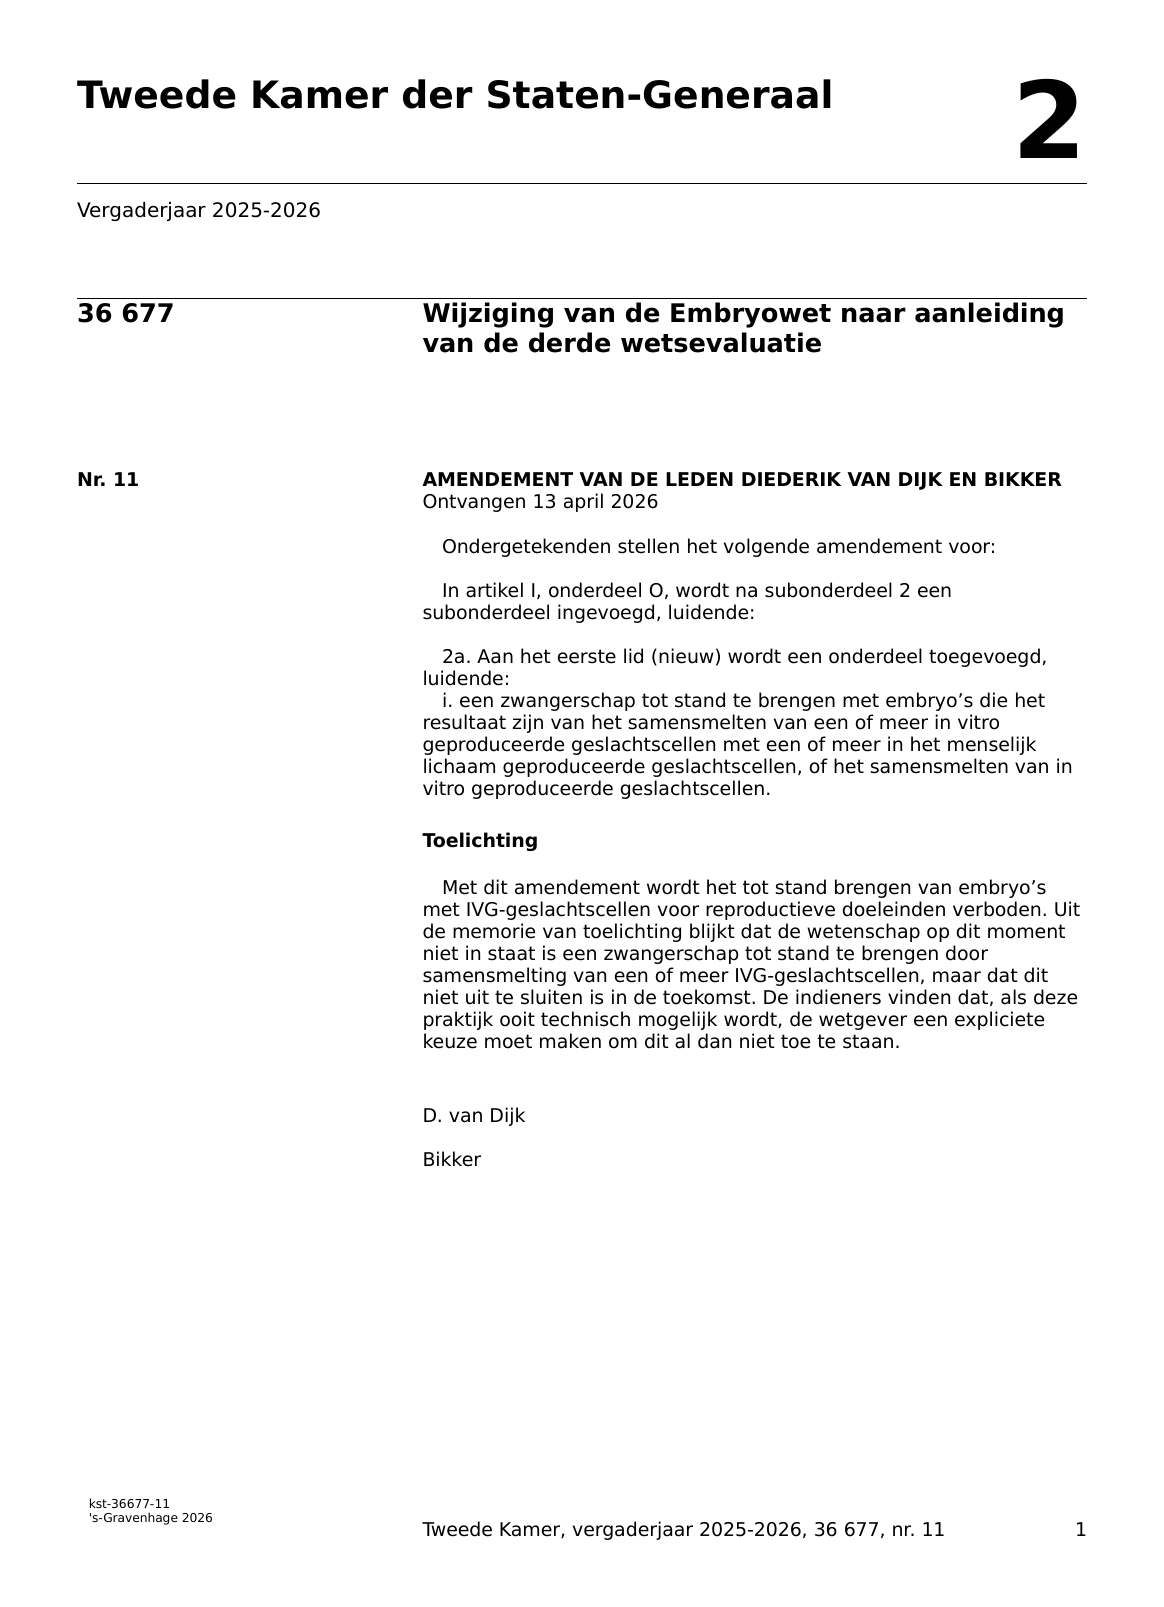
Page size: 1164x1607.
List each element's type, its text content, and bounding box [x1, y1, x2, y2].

text i. een zwangerschap tot stand te brengen met embryo’s die het resultaat zijn van het samensmelten van een of meer in vitro geproduceerde geslachtscellen met een of meer in het menselijk lichaam geproduceerde geslachtscellen, of het samensmelten van in vitro geproduceerde geslachtscellen. [422, 690, 1087, 800]
text kst-36677-11 [88, 1497, 323, 1511]
subtitle Toelichting [422, 830, 1087, 852]
table_cell Vergaderjaar 2025-2026 [77, 184, 1087, 298]
text Met dit amendement wordt het tot stand brengen van embryo’s met IVG-geslachtscellen voor reproductieve doeleinden verboden. Uit de memorie van toelichting blijkt dat de wetenschap op dit moment niet in staat is een zwangerschap tot stand te brengen door samensmelting van een of meer IVG-geslachtscellen, maar dat dit niet uit te sluiten is in de toekomst. De indieners vinden dat, als deze praktijk ooit technisch mogelijk wordt, de wetgever een expliciete keuze moet maken om dit al dan niet toe te staan. [422, 877, 1087, 1052]
table_header 2 [886, 59, 1087, 183]
text D. van Dijk Bikker [422, 1082, 1087, 1170]
subtitle Nr. 11 AMENDEMENT VAN DE LEDEN DIEDERIK VAN DIJK EN BIKKER [77, 469, 1087, 491]
text 2a. Aan het eerste lid (nieuw) wordt een onderdeel toegevoegd, luidende: [422, 646, 1087, 690]
text Ondergetekenden stellen het volgende amendement voor: [422, 536, 1087, 557]
text In artikel I, onderdeel O, wordt na subonderdeel 2 een subonderdeel ingevoegd, luidende: [422, 580, 1087, 624]
text Ontvangen 13 april 2026 [422, 491, 1087, 513]
text 's-Gravenhage 2026 [88, 1511, 323, 1525]
subtitle 36 677 Wijziging van de Embryowet naar aanleiding van de derde wetsevaluatie [77, 299, 1087, 358]
table_header Tweede Kamer der Staten-Generaal [77, 59, 886, 183]
